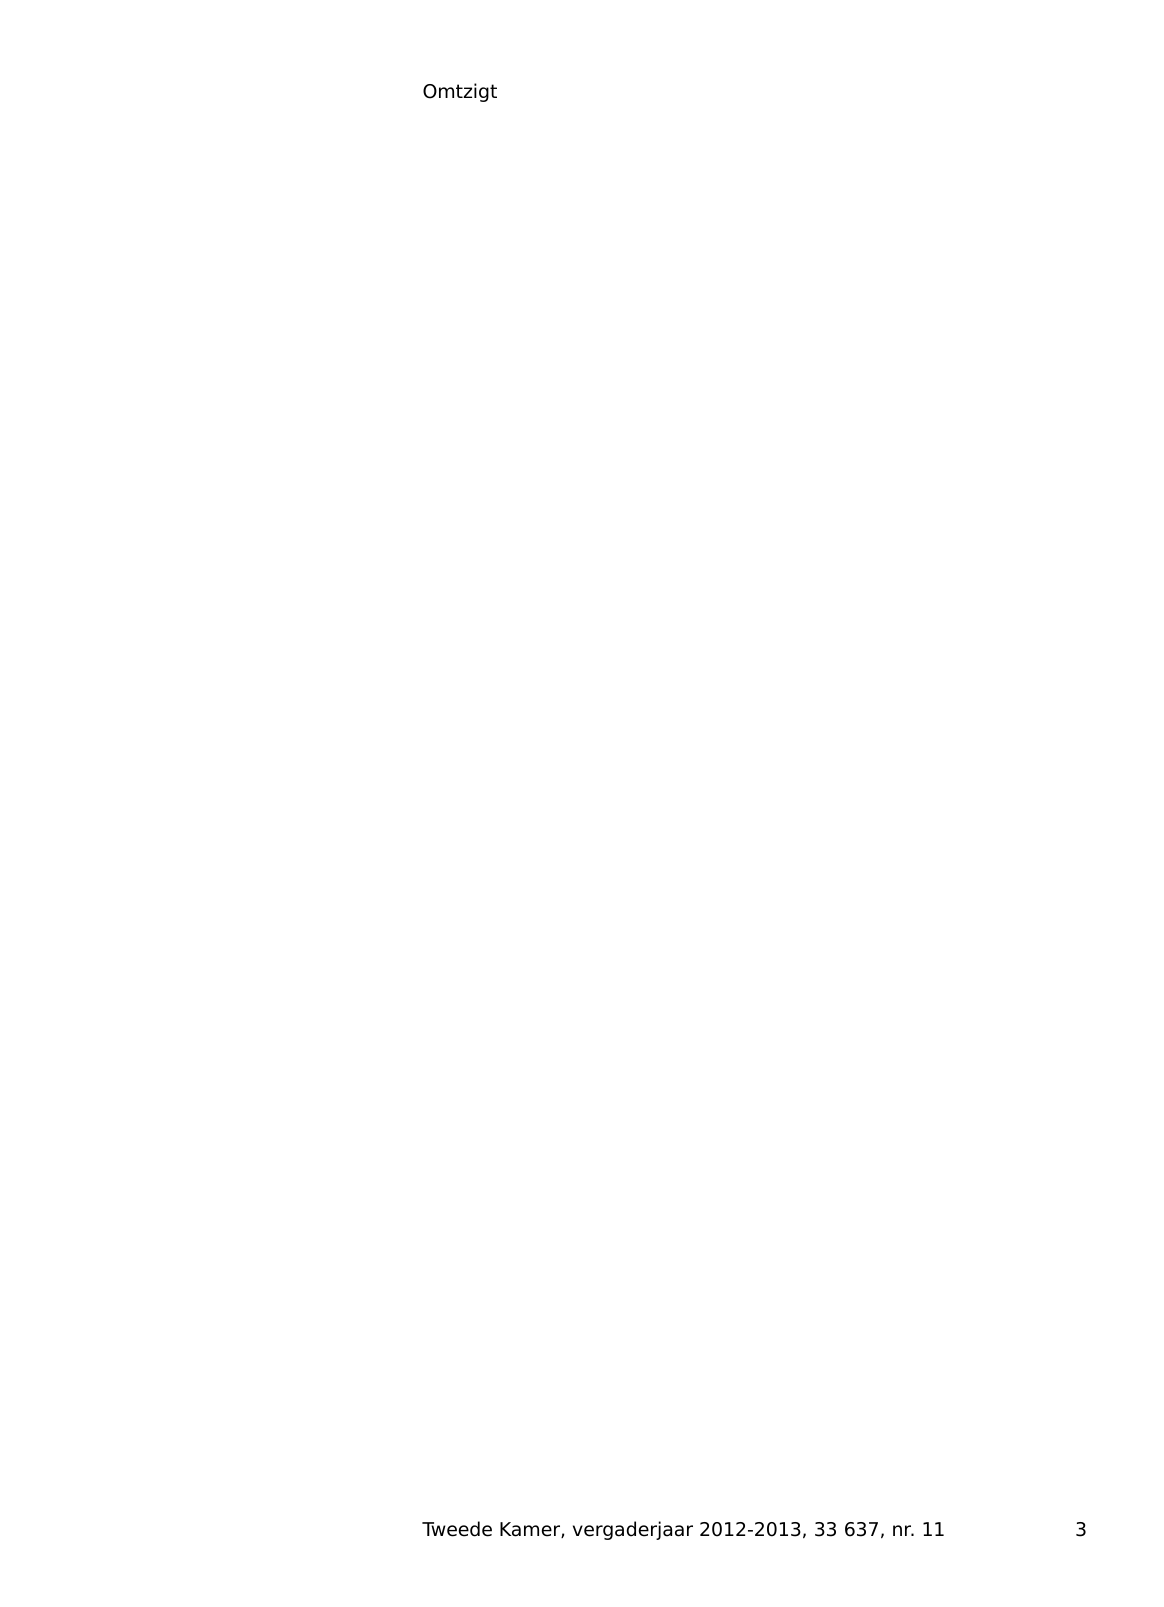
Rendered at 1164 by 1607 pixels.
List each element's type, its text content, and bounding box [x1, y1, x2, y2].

text Omtzigt [422, 59, 1087, 103]
